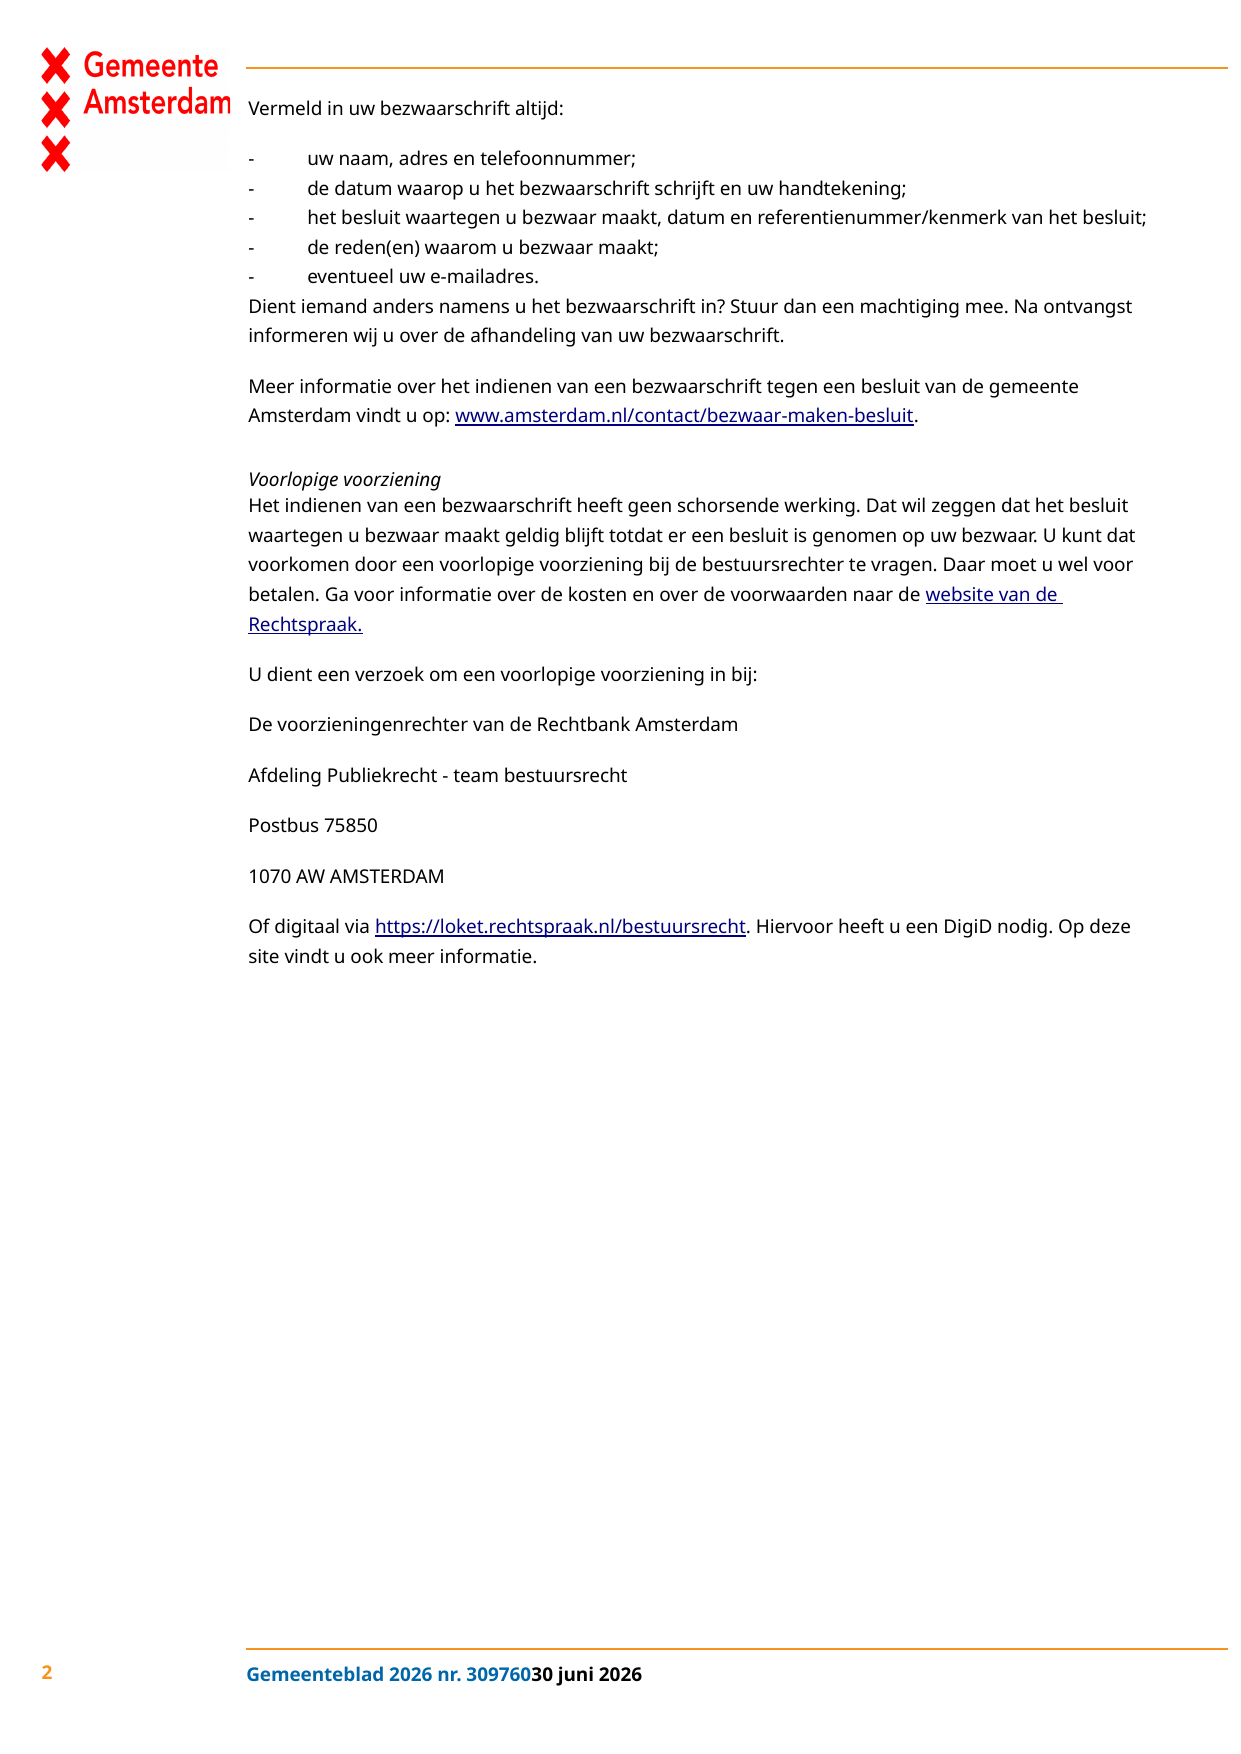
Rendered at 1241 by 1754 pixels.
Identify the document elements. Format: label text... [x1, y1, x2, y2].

list de reden(en) waarom u bezwaar maakt; [248, 234, 1152, 260]
text Of digitaal via https://loket.rechtspraak.nl/bestuursrecht. Hiervoor heeft u een DigiD nodig. Op deze site vindt u ook meer informatie. [248, 913, 1152, 968]
list de datum waarop u het bezwaarschrift schrijft en uw handtekening; [248, 175, 1152, 201]
list het besluit waartegen u bezwaar maakt, datum en referentienummer/kenmerk van het besluit; [248, 204, 1152, 230]
text Het indienen van een bezwaarschrift heeft geen schorsende werking. Dat wil zeggen dat het besluit waartegen u bezwaar maakt geldig blijft totdat er een besluit is genomen op uw bezwaar. U kunt dat voorkomen door een voorlopige voorziening bij de bestuursrechter te vragen. Daar moet u wel voor betalen. Ga voor informatie over de kosten en over de voorwaarden naar de website van de Rechtspraak. [248, 492, 1152, 636]
picture [41, 47, 231, 172]
text Vermeld in uw bezwaarschrift altijd: [248, 95, 1152, 121]
text De voorzieningenrechter van de Rechtbank Amsterdam [248, 712, 1152, 737]
text Postbus 75850 [248, 812, 1152, 838]
text Afdeling Publiekrecht - team bestuursrecht [248, 762, 1152, 788]
text Voorlopige voorziening [248, 467, 1152, 492]
list uw naam, adres en telefoonnummer; [248, 145, 1152, 171]
list eventueel uw e-mailadres. [248, 263, 1152, 289]
text 1070 AW AMSTERDAM [248, 863, 1152, 888]
text Meer informatie over het indienen van een bezwaarschrift tegen een besluit van de gemeente Amsterdam vindt u op: www.amsterdam.nl/contact/bezwaar-maken-besluit. [248, 373, 1152, 428]
text Dient iemand anders namens u het bezwaarschrift in? Stuur dan een machtiging mee. Na ontvangst informeren wij u over de afhandeling van uw bezwaarschrift. [248, 293, 1152, 348]
text U dient een verzoek om een voorlopige voorziening in bij: [248, 661, 1152, 687]
